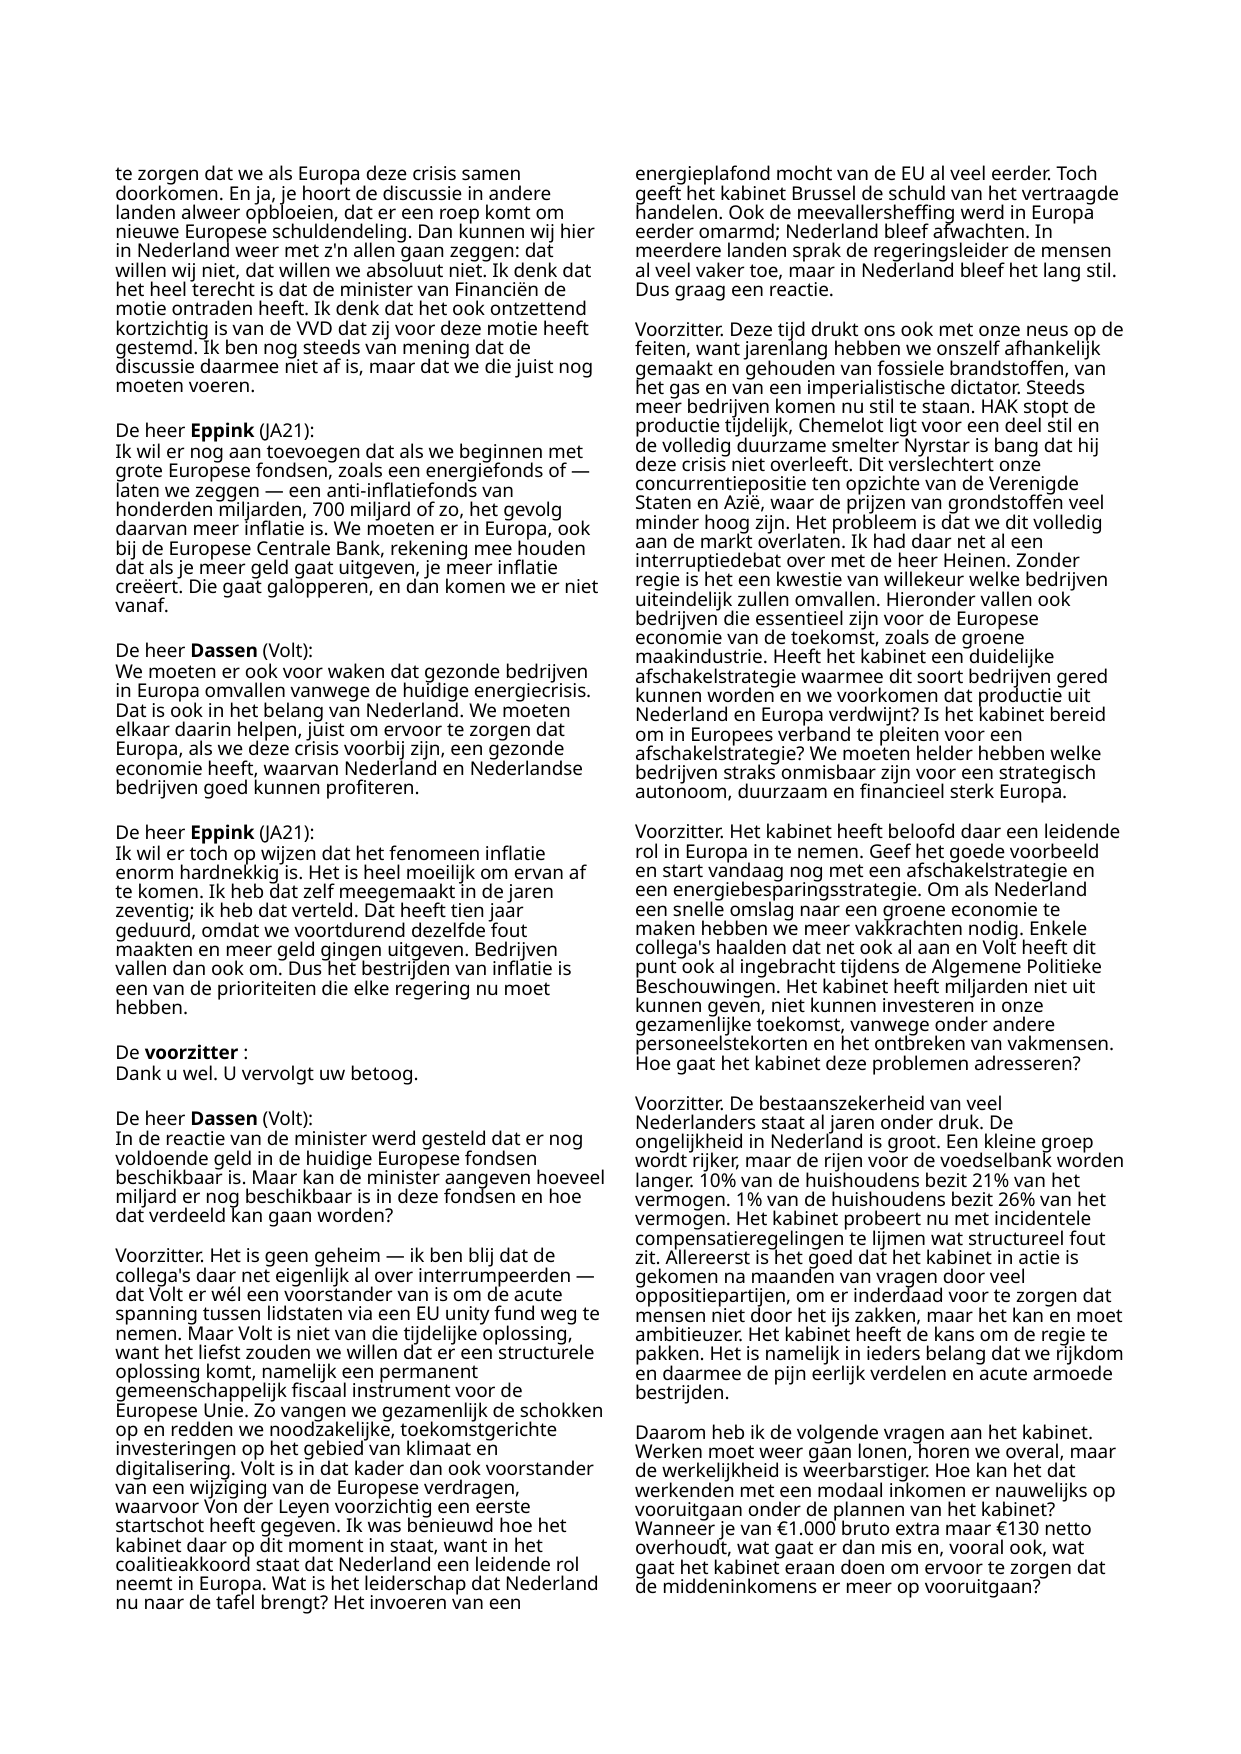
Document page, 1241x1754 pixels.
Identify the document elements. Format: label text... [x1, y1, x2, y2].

text te zorgen dat we als Europa deze crisis samen doorkomen. En ja, je hoort de discussie in andere landen alweer opbloeien, dat er een roep komt om nieuwe Europese schuldendeling. Dan kunnen wij hier in Nederland weer met z'n allen gaan zeggen: dat willen wij niet, dat willen we absoluut niet. Ik denk dat het heel terecht is dat de minister van Financiën de motie ontraden heeft. Ik denk dat het ook ontzettend kortzichtig is van de VVD dat zij voor deze motie heeft gestemd. Ik ben nog steeds van mening dat de discussie daarmee niet af is, maar dat we die juist nog moeten voeren. [115, 165, 605, 397]
text Ik wil er toch op wijzen dat het fenomeen inflatie enorm hardnekkig is. Het is heel moeilijk om ervan af te komen. Ik heb dat zelf meegemaakt in de jaren zeventig; ik heb dat verteld. Dat heeft tien jaar geduurd, omdat we voortdurend dezelfde fout maakten en meer geld gingen uitgeven. Bedrijven vallen dan ook om. Dus het bestrijden van inflatie is een van de prioriteiten die elke regering nu moet hebben. [115, 844, 605, 1018]
text Voorzitter. Deze tijd drukt ons ook met onze neus op de feiten, want jarenlang hebben we onszelf afhankelijk gemaakt en gehouden van fossiele brandstoffen, van het gas en van een imperialistische dictator. Steeds meer bedrijven komen nu stil te staan. HAK stopt de productie tijdelijk, Chemelot ligt voor een deel stil en de volledig duurzame smelter Nyrstar is bang dat hij deze crisis niet overleeft. Dit verslechtert onze concurrentiepositie ten opzichte van de Verenigde Staten en Azië, waar de prijzen van grondstoffen veel minder hoog zijn. Het probleem is dat we dit volledig aan de markt overlaten. Ik had daar net al een interruptiedebat over met de heer Heinen. Zonder regie is het een kwestie van willekeur welke bedrijven uiteindelijk zullen omvallen. Hieronder vallen ook bedrijven die essentieel zijn voor de Europese economie van de toekomst, zoals de groene maakindustrie. Heeft het kabinet een duidelijke afschakelstrategie waarmee dit soort bedrijven gered kunnen worden en we voorkomen dat productie uit Nederland en Europa verdwijnt? Is het kabinet bereid om in Europees verband te pleiten voor een afschakelstrategie? We moeten helder hebben welke bedrijven straks onmisbaar zijn voor een strategisch autonoom, duurzaam en financieel sterk Europa. [635, 321, 1125, 803]
text energieplafond mocht van de EU al veel eerder. Toch geeft het kabinet Brussel de schuld van het vertraagde handelen. Ook de meevallersheffing werd in Europa eerder omarmd; Nederland bleef afwachten. In meerdere landen sprak de regeringsleider de mensen al veel vaker toe, maar in Nederland bleef het lang stil. Dus graag een reactie. [635, 165, 1125, 300]
text Voorzitter. De bestaanszekerheid van veel Nederlanders staat al jaren onder druk. De ongelijkheid in Nederland is groot. Een kleine groep wordt rijker, maar de rijen voor de voedselbank worden langer. 10% van de huishoudens bezit 21% van het vermogen. 1% van de huishoudens bezit 26% van het vermogen. Het kabinet probeert nu met incidentele compensatieregelingen te lijmen wat structureel fout zit. Allereerst is het goed dat het kabinet in actie is gekomen na maanden van vragen door veel oppositiepartijen, om er inderdaad voor te zorgen dat mensen niet door het ijs zakken, maar het kan en moet ambitieuzer. Het kabinet heeft de kans om de regie te pakken. Het is namelijk in ieders belang dat we rijkdom en daarmee de pijn eerlijk verdelen en acute armoede bestrijden. [635, 1095, 1125, 1403]
text Voorzitter. Het is geen geheim — ik ben blij dat de collega's daar net eigenlijk al over interrumpeerden — dat Volt er wél een voorstander van is om de acute spanning tussen lidstaten via een EU unity fund weg te nemen. Maar Volt is niet van die tijdelijke oplossing, want het liefst zouden we willen dat er een structurele oplossing komt, namelijk een permanent gemeenschappelijk fiscaal instrument voor de Europese Unie. Zo vangen we gezamenlijk de schokken op en redden we noodzakelijke, toekomstgerichte investeringen op het gebied van klimaat en digitalisering. Volt is in dat kader dan ook voorstander van een wijziging van de Europese verdragen, waarvoor Von der Leyen voorzichtig een eerste startschot heeft gegeven. Ik was benieuwd hoe het kabinet daar op dit moment in staat, want in het coalitieakkoord staat dat Nederland een leidende rol neemt in Europa. Wat is het leiderschap dat Nederland nu naar de tafel brengt? Het invoeren van een [115, 1247, 605, 1614]
text Daarom heb ik de volgende vragen aan het kabinet. Werken moet weer gaan lonen, horen we overal, maar de werkelijkheid is weerbarstiger. Hoe kan het dat werkenden met een modaal inkomen er nauwelijks op vooruitgaan onder de plannen van het kabinet? Wanneer je van €1.000 bruto extra maar €130 netto overhoudt, wat gaat er dan mis en, vooral ook, wat gaat het kabinet eraan doen om ervoor te zorgen dat de middeninkomens er meer op vooruitgaan? [635, 1424, 1125, 1597]
text De heer Eppink (JA21): [115, 417, 605, 443]
text De heer Dassen (Volt): [115, 1105, 605, 1130]
text In de reactie van de minister werd gesteld dat er nog voldoende geld in de huidige Europese fondsen beschikbaar is. Maar kan de minister aangeven hoeveel miljard er nog beschikbaar is in deze fondsen en hoe dat verdeeld kan gaan worden? [115, 1130, 605, 1227]
text Dank u wel. U vervolgt uw betoog. [115, 1064, 605, 1084]
text De voorzitter : [115, 1039, 605, 1064]
text De heer Eppink (JA21): [115, 819, 605, 844]
text We moeten er ook voor waken dat gezonde bedrijven in Europa omvallen vanwege de huidige energiecrisis. Dat is ook in het belang van Nederland. We moeten elkaar daarin helpen, juist om ervoor te zorgen dat Europa, als we deze crisis voorbij zijn, een gezonde economie heeft, waarvan Nederland en Nederlandse bedrijven goed kunnen profiteren. [115, 663, 605, 798]
text Ik wil er nog aan toevoegen dat als we beginnen met grote Europese fondsen, zoals een energiefonds of — laten we zeggen — een anti-inflatiefonds van honderden miljarden, 700 miljard of zo, het gevolg daarvan meer inflatie is. We moeten er in Europa, ook bij de Europese Centrale Bank, rekening mee houden dat als je meer geld gaat uitgeven, je meer inflatie creëert. Die gaat galopperen, en dan komen we er niet vanaf. [115, 443, 605, 617]
text Voorzitter. Het kabinet heeft beloofd daar een leidende rol in Europa in te nemen. Geef het goede voorbeeld en start vandaag nog met een afschakelstrategie en een energiebesparingsstrategie. Om als Nederland een snelle omslag naar een groene economie te maken hebben we meer vakkrachten nodig. Enkele collega's haalden dat net ook al aan en Volt heeft dit punt ook al ingebracht tijdens de Algemene Politieke Beschouwingen. Het kabinet heeft miljarden niet uit kunnen geven, niet kunnen investeren in onze gezamenlijke toekomst, vanwege onder andere personeelstekorten en het ontbreken van vakmensen. Hoe gaat het kabinet deze problemen adresseren? [635, 823, 1125, 1074]
text De heer Dassen (Volt): [115, 637, 605, 663]
